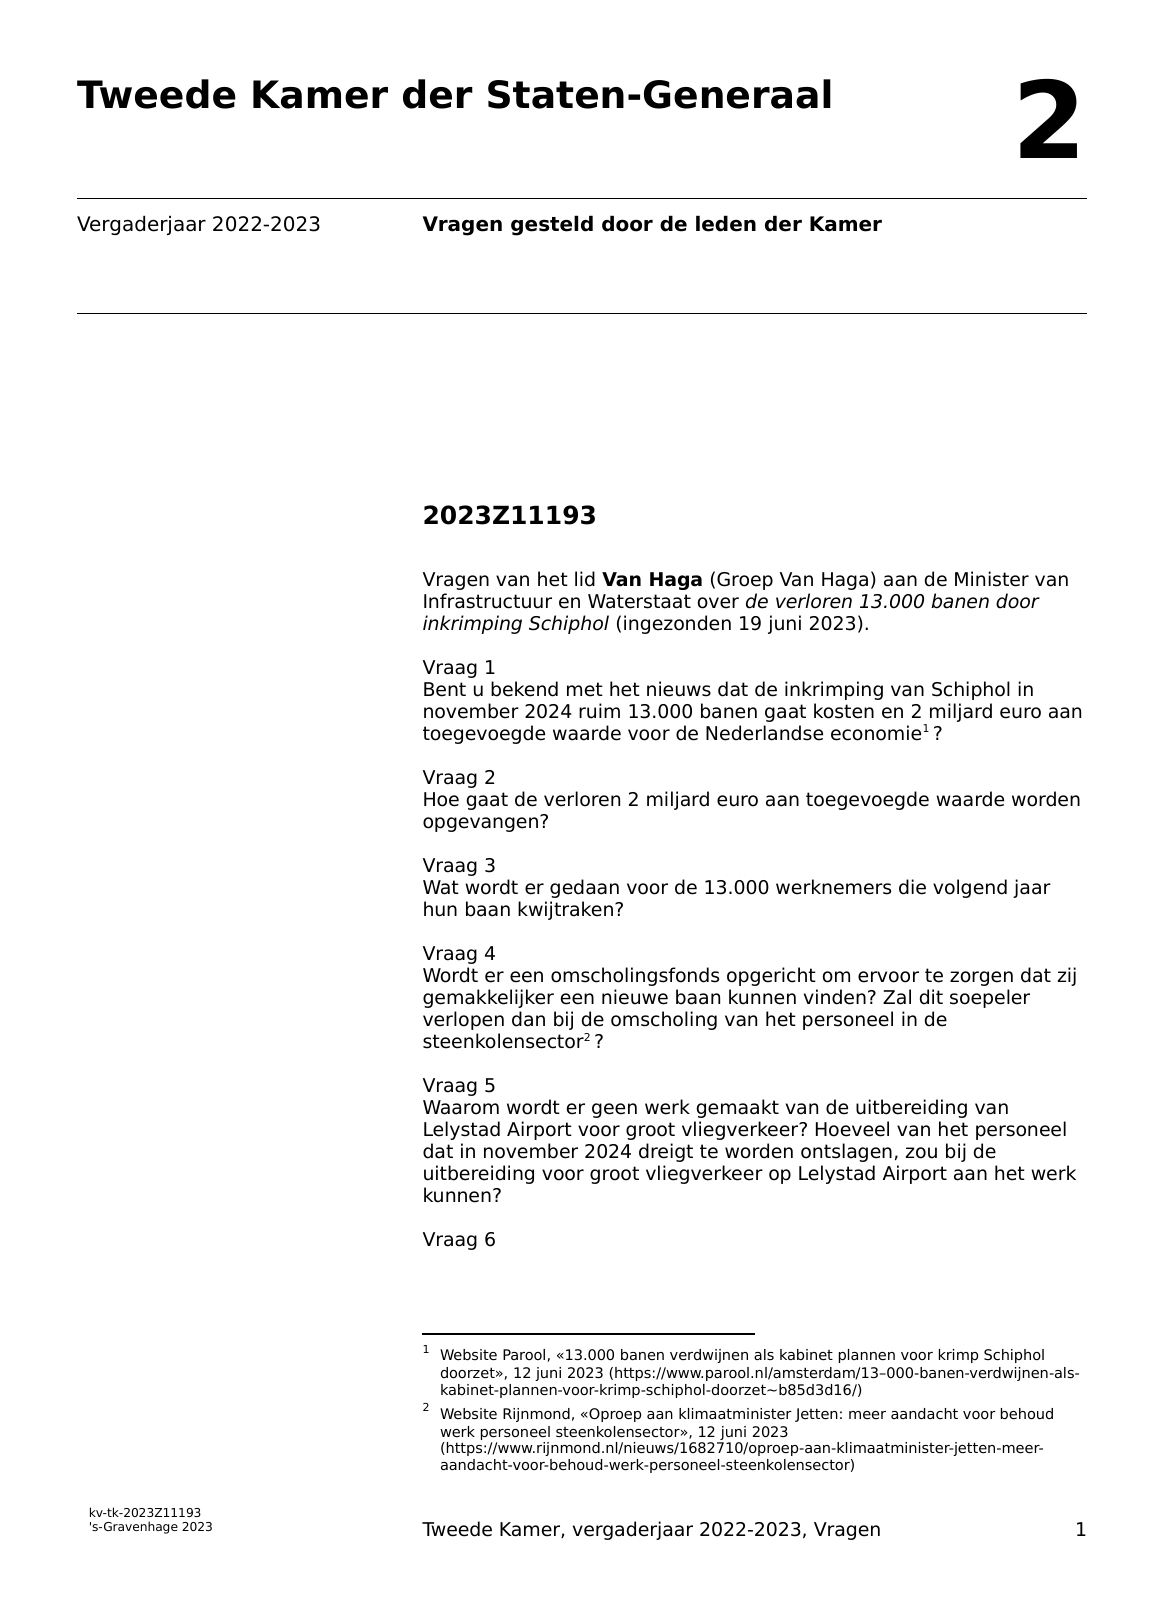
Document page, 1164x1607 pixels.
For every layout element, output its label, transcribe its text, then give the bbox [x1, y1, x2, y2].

text Wordt er een omscholingsfonds opgericht om ervoor te zorgen dat zij gemakkelijker een nieuwe baan kunnen vinden? Zal dit soepeler verlopen dan bij de omscholing van het personeel in de steenkolensector? [422, 965, 1087, 1053]
text Vraag 4 [422, 943, 1087, 965]
text 's-Gravenhage 2023 [88, 1520, 323, 1534]
text 2023Z11193 [422, 501, 1087, 531]
text Website Parool, «13.000 banen verdwijnen als kabinet plannen voor krimp Schiphol doorzet», 12 juni 2023 (https://www.parool.nl/amsterdam/13–000-banen-verdwijnen-als-kabinet-plannen-voor-krimp-schiphol-doorzet~b85d3d16/) [422, 1343, 1087, 1399]
text Hoe gaat de verloren 2 miljard euro aan toegevoegde waarde worden opgevangen? [422, 789, 1087, 833]
text Vraag 5 [422, 1075, 1087, 1097]
text Waarom wordt er geen werk gemaakt van de uitbereiding van Lelystad Airport voor groot vliegverkeer? Hoeveel van het personeel dat in november 2024 dreigt te worden ontslagen, zou bij de uitbereiding voor groot vliegverkeer op Lelystad Airport aan het werk kunnen? [422, 1097, 1087, 1207]
table_header 2 [886, 59, 1087, 198]
table_cell Vragen gesteld door de leden der Kamer [422, 199, 1087, 313]
text Vraag 3 [422, 855, 1087, 877]
text kv-tk-2023Z11193 [88, 1506, 323, 1520]
text Vraag 6 [422, 1229, 1087, 1251]
text Bent u bekend met het nieuws dat de inkrimping van Schiphol in november 2024 ruim 13.000 banen gaat kosten en 2 miljard euro aan toegevoegde waarde voor de Nederlandse economie? [422, 679, 1087, 745]
text Website Rijnmond, «Oproep aan klimaatminister Jetten: meer aandacht voor behoud werk personeel steenkolensector», 12 juni 2023 (https://www.rijnmond.nl/nieuws/1682710/oproep-aan-klimaatminister-jetten-meer-aandacht-voor-behoud-werk-personeel-steenkolensector) [422, 1402, 1087, 1474]
table_header Tweede Kamer der Staten-Generaal [77, 59, 886, 198]
text Vraag 1 [422, 657, 1087, 679]
text Vragen van het lid Van Haga (Groep Van Haga) aan de Minister van Infrastructuur en Waterstaat over de verloren 13.000 banen door inkrimping Schiphol (ingezonden 19 juni 2023). [422, 569, 1087, 635]
text Wat wordt er gedaan voor de 13.000 werknemers die volgend jaar hun baan kwijtraken? [422, 877, 1087, 921]
text Vraag 2 [422, 767, 1087, 789]
table_cell Vergaderjaar 2022-2023 [77, 199, 422, 313]
